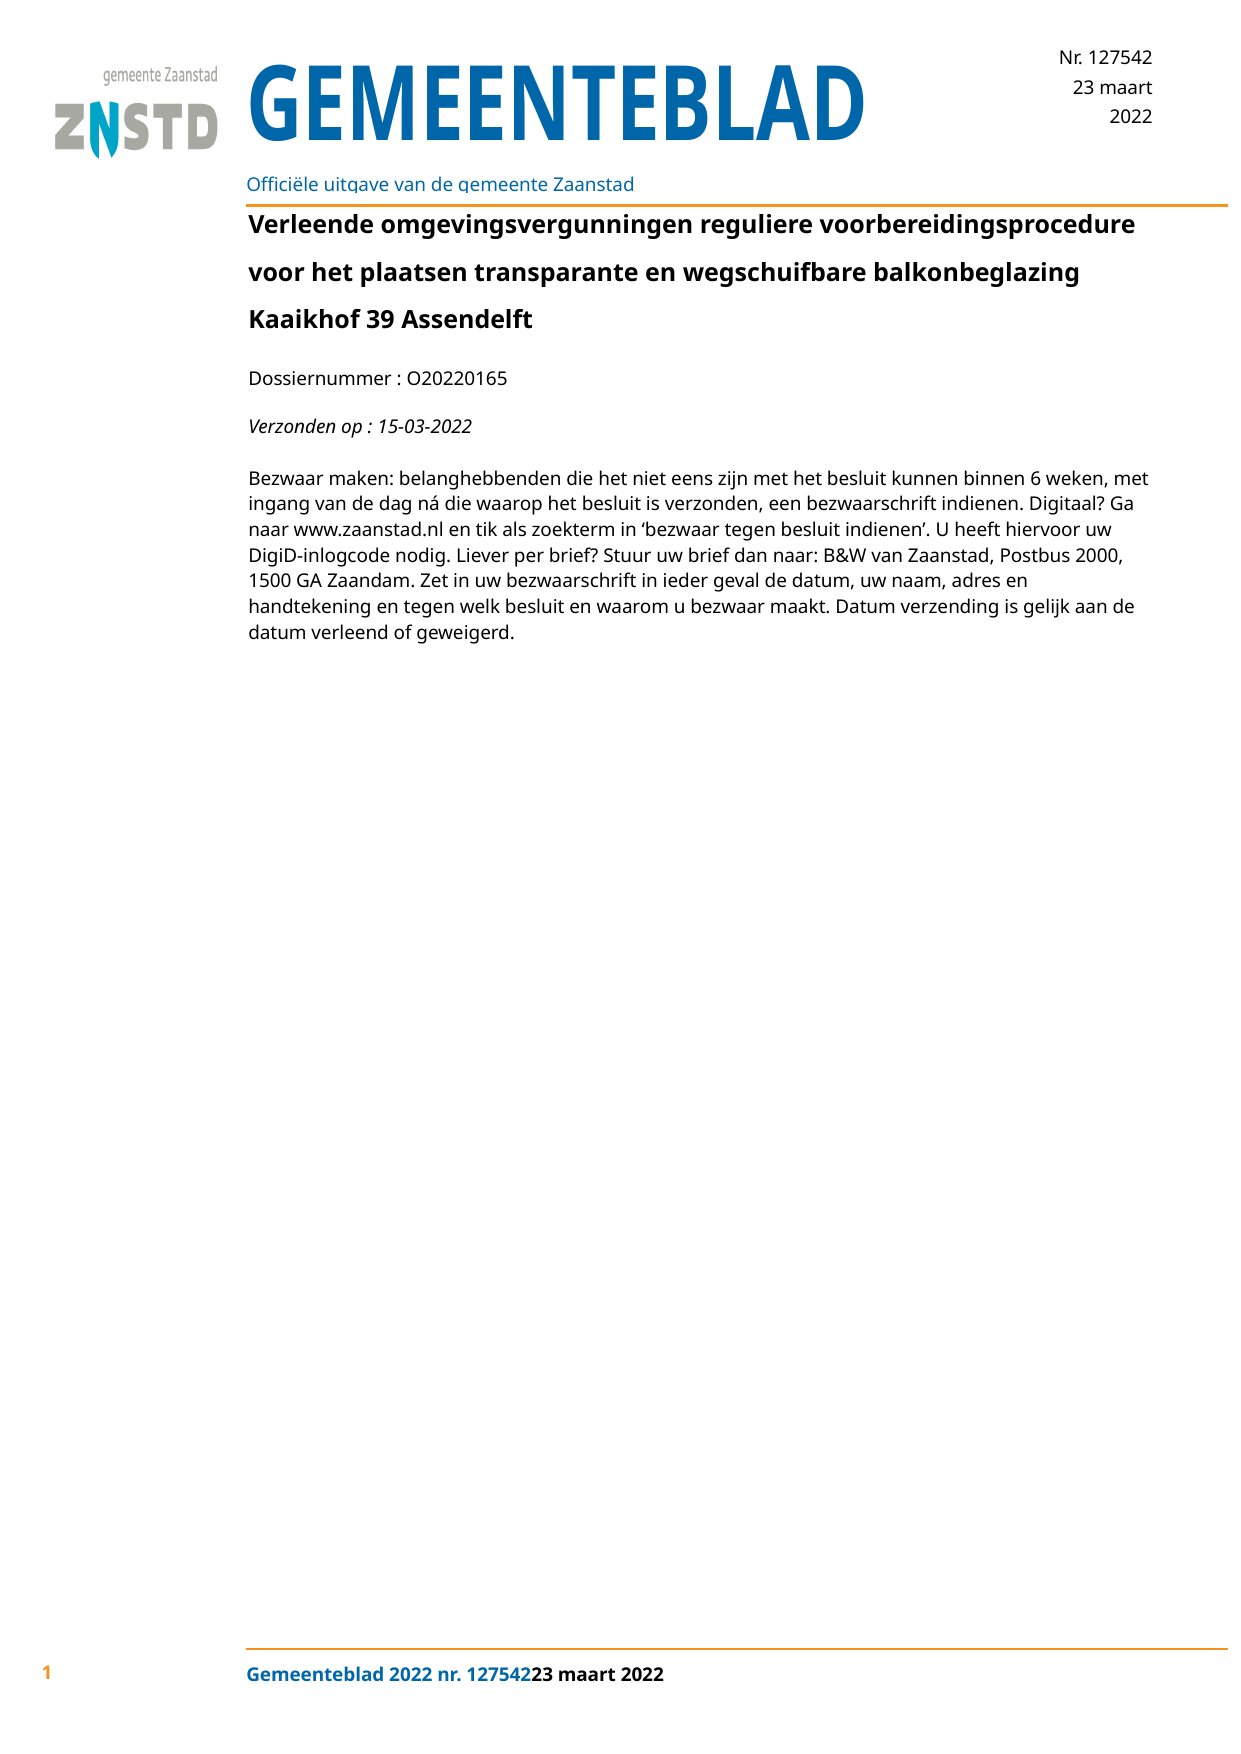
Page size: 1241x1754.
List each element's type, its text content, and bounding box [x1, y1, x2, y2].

text Bezwaar maken: belanghebbenden die het niet eens zijn met het besluit kunnen binnen 6 weken, met ingang van de dag ná die waarop het besluit is verzonden, een bezwaarschrift indienen. Digitaal? Ga naar www.zaanstad.nl en tik als zoekterm in ‘bezwaar tegen besluit indienen’. U heeft hiervoor uw DigiD-inlogcode nodig. Liever per brief? Stuur uw brief dan naar: B&W van Zaanstad, Postbus 2000, 1500 GA Zaandam. Zet in uw bezwaarschrift in ieder geval de datum, uw naam, adres en handtekening en tegen welk besluit en waarom u bezwaar maakt. Datum verzending is gelijk aan de datum verleend of geweigerd. [248, 465, 1152, 645]
text Verzonden op : 15-03-2022 [248, 413, 1152, 439]
text Verleende omgevingsvergunningen reguliere voorbereidingsprocedure voor het plaatsen transparante en wegschuifbare balkonbeglazing Kaaikhof 39 Assendelft [248, 207, 1152, 336]
picture [41, 47, 231, 172]
text Dossiernummer : O20220165 [248, 366, 1152, 391]
